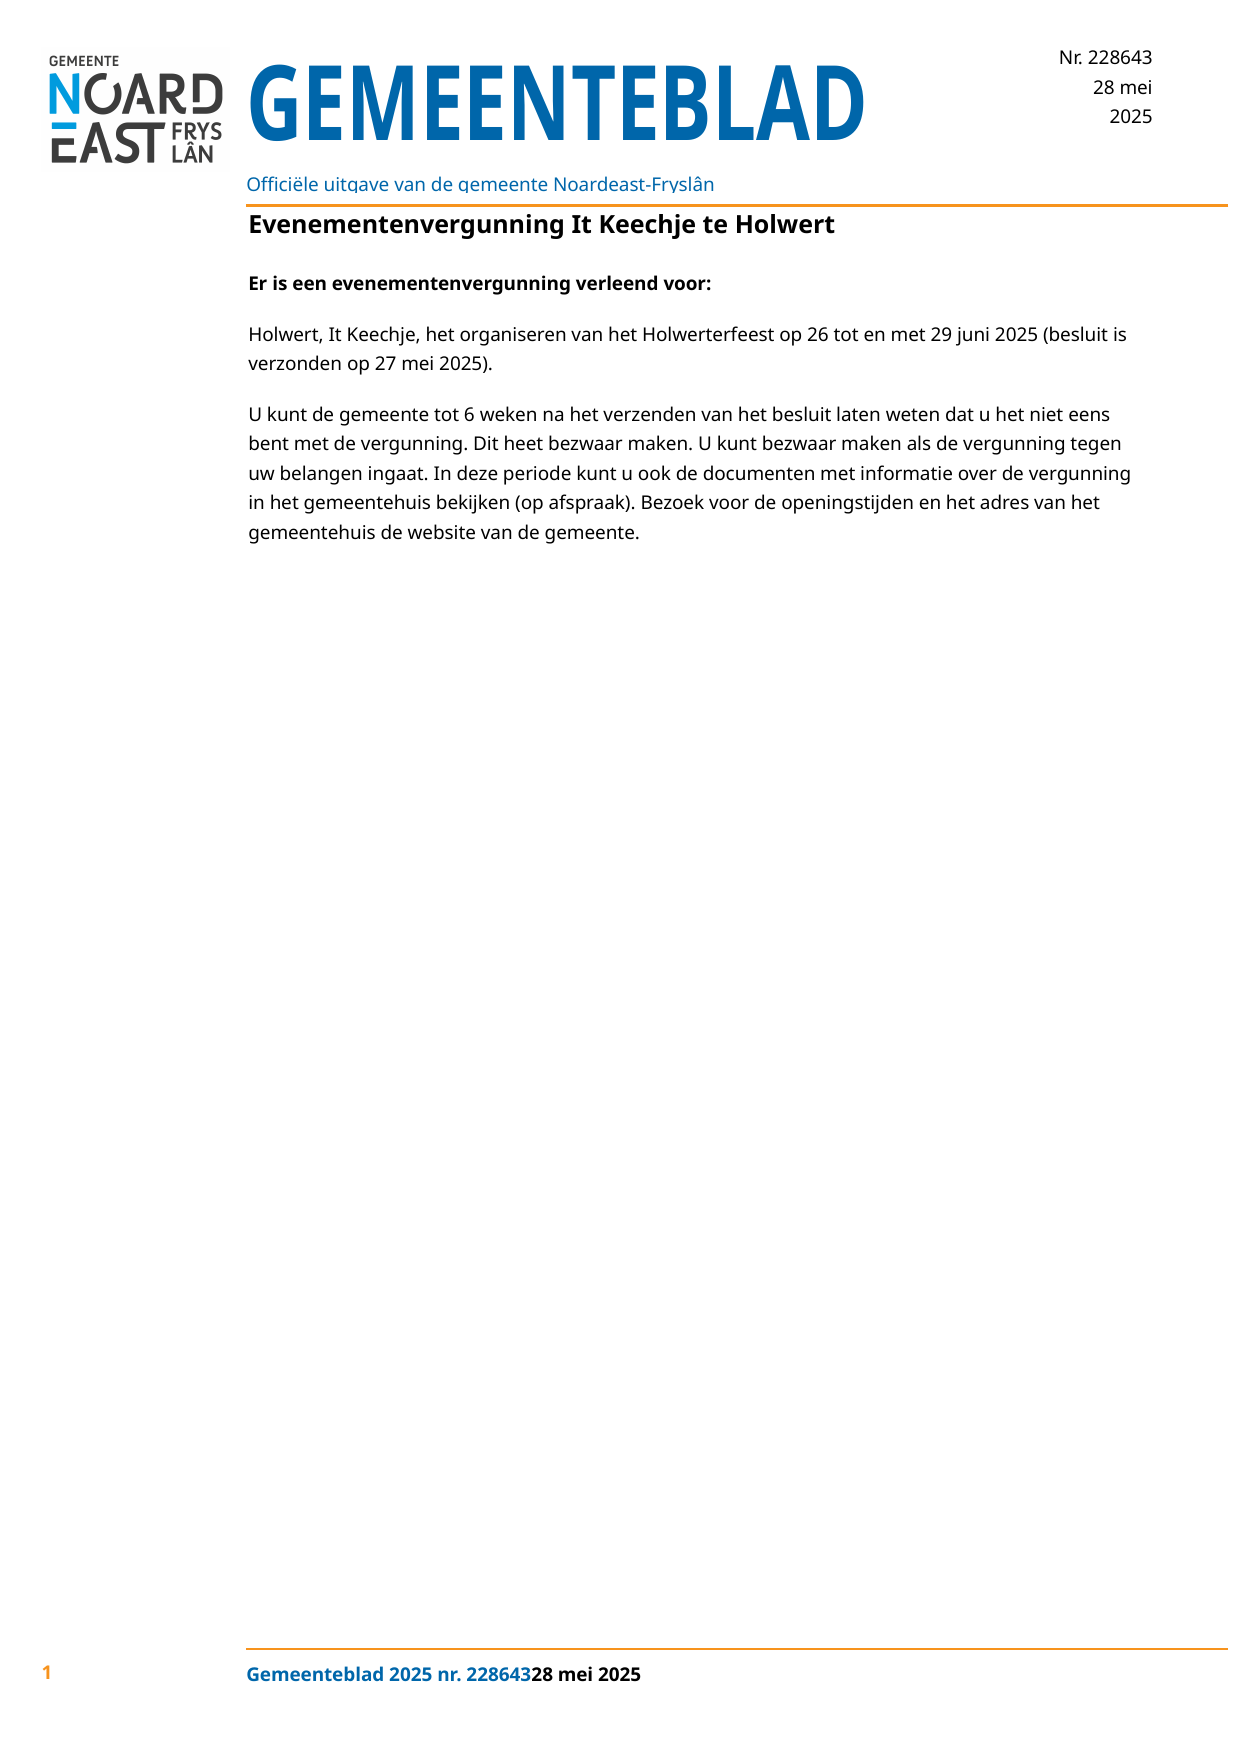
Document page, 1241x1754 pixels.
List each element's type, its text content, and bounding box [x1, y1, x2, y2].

text U kunt de gemeente tot 6 weken na het verzenden van het besluit laten weten dat u het niet eens bent met de vergunning. Dit heet bezwaar maken. U kunt bezwaar maken als de vergunning tegen uw belangen ingaat. In deze periode kunt u ook de documenten met informatie over de vergunning in het gemeentehuis bekijken (op afspraak). Bezoek voor de openingstijden en het adres van het gemeentehuis de website van de gemeente. [248, 401, 1152, 545]
text Evenementenvergunning It Keechje te Holwert [248, 207, 1152, 241]
picture [41, 47, 231, 172]
text Holwert, It Keechje, het organiseren van het Holwerterfeest op 26 tot en met 29 juni 2025 (besluit is verzonden op 27 mei 2025). [248, 321, 1152, 376]
text Er is een evenementenvergunning verleend voor: [248, 270, 1152, 296]
